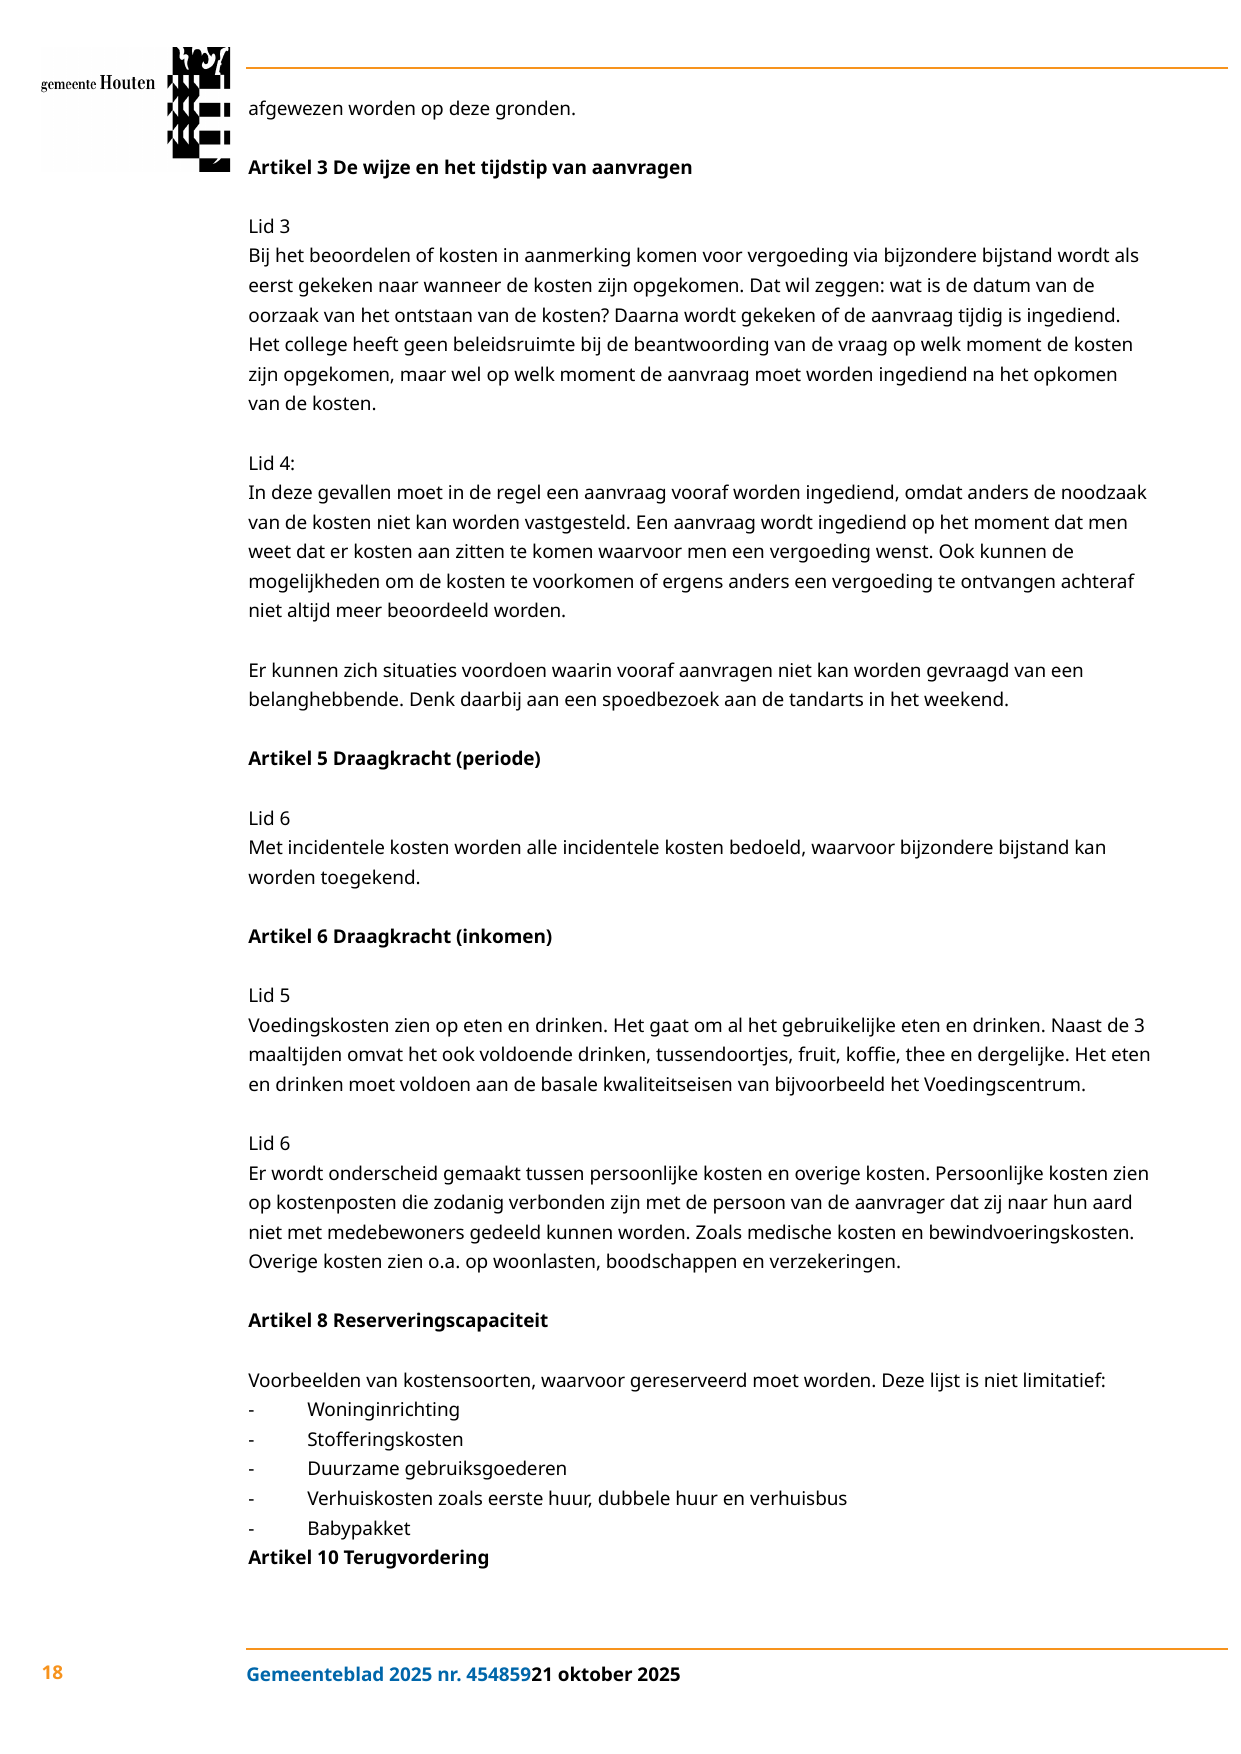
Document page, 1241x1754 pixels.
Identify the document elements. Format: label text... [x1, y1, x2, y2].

text Lid 6 [248, 1130, 1152, 1156]
text Met incidentele kosten worden alle incidentele kosten bedoeld, waarvoor bijzondere bijstand kan worden toegekend. [248, 834, 1152, 890]
text Lid 5 [248, 982, 1152, 1008]
text Artikel 6 Draagkracht (inkomen) [248, 923, 1152, 949]
picture [41, 47, 231, 172]
text Artikel 10 Terugvordering [248, 1544, 1152, 1570]
text Bij het beoordelen of kosten in aanmerking komen voor vergoeding via bijzondere bijstand wordt als eerst gekeken naar wanneer de kosten zijn opgekomen. Dat wil zeggen: wat is de datum van de oorzaak van het ontstaan van de kosten? Daarna wordt gekeken of de aanvraag tijdig is ingediend. Het college heeft geen beleidsruimte bij de beantwoording van de vraag op welk moment de kosten zijn opgekomen, maar wel op welk moment de aanvraag moet worden ingediend na het opkomen van de kosten. [248, 243, 1152, 416]
text Lid 6 [248, 805, 1152, 831]
list Duurzame gebruiksgoederen [248, 1456, 1152, 1481]
text Voorbeelden van kostensoorten, waarvoor gereserveerd moet worden. Deze lijst is niet limitatief: [248, 1367, 1152, 1393]
text In deze gevallen moet in de regel een aanvraag vooraf worden ingediend, omdat anders de noodzaak van de kosten niet kan worden vastgesteld. Een aanvraag wordt ingediend op het moment dat men weet dat er kosten aan zitten te komen waarvoor men een vergoeding wenst. Ook kunnen de mogelijkheden om de kosten te voorkomen of ergens anders een vergoeding te ontvangen achteraf niet altijd meer beoordeeld worden. [248, 479, 1152, 623]
text Artikel 3 De wijze en het tijdstip van aanvragen [248, 154, 1152, 180]
list Stofferingskosten [248, 1426, 1152, 1452]
text Er wordt onderscheid gemaakt tussen persoonlijke kosten en overige kosten. Persoonlijke kosten zien op kostenposten die zodanig verbonden zijn met de persoon van de aanvrager dat zij naar hun aard niet met medebewoners gedeeld kunnen worden. Zoals medische kosten en bewindvoeringskosten. Overige kosten zien o.a. op woonlasten, boodschappen en verzekeringen. [248, 1160, 1152, 1274]
text Artikel 8 Reserveringscapaciteit [248, 1308, 1152, 1333]
list Woninginrichting [248, 1396, 1152, 1422]
text Lid 4: [248, 450, 1152, 476]
text Voedingskosten zien op eten en drinken. Het gaat om al het gebruikelijke eten en drinken. Naast de 3 maaltijden omvat het ook voldoende drinken, tussendoortjes, fruit, koffie, thee en dergelijke. Het eten en drinken moet voldoen aan de basale kwaliteitseisen van bijvoorbeeld het Voedingscentrum. [248, 1012, 1152, 1097]
list Verhuiskosten zoals eerste huur, dubbele huur en verhuisbus [248, 1485, 1152, 1511]
list Babypakket [248, 1515, 1152, 1541]
text Er kunnen zich situaties voordoen waarin vooraf aanvragen niet kan worden gevraagd van een belanghebbende. Denk daarbij aan een spoedbezoek aan de tandarts in het weekend. [248, 657, 1152, 712]
text Artikel 5 Draagkracht (periode) [248, 746, 1152, 771]
text Lid 3 [248, 213, 1152, 239]
text afgewezen worden op deze gronden. [248, 95, 1152, 121]
